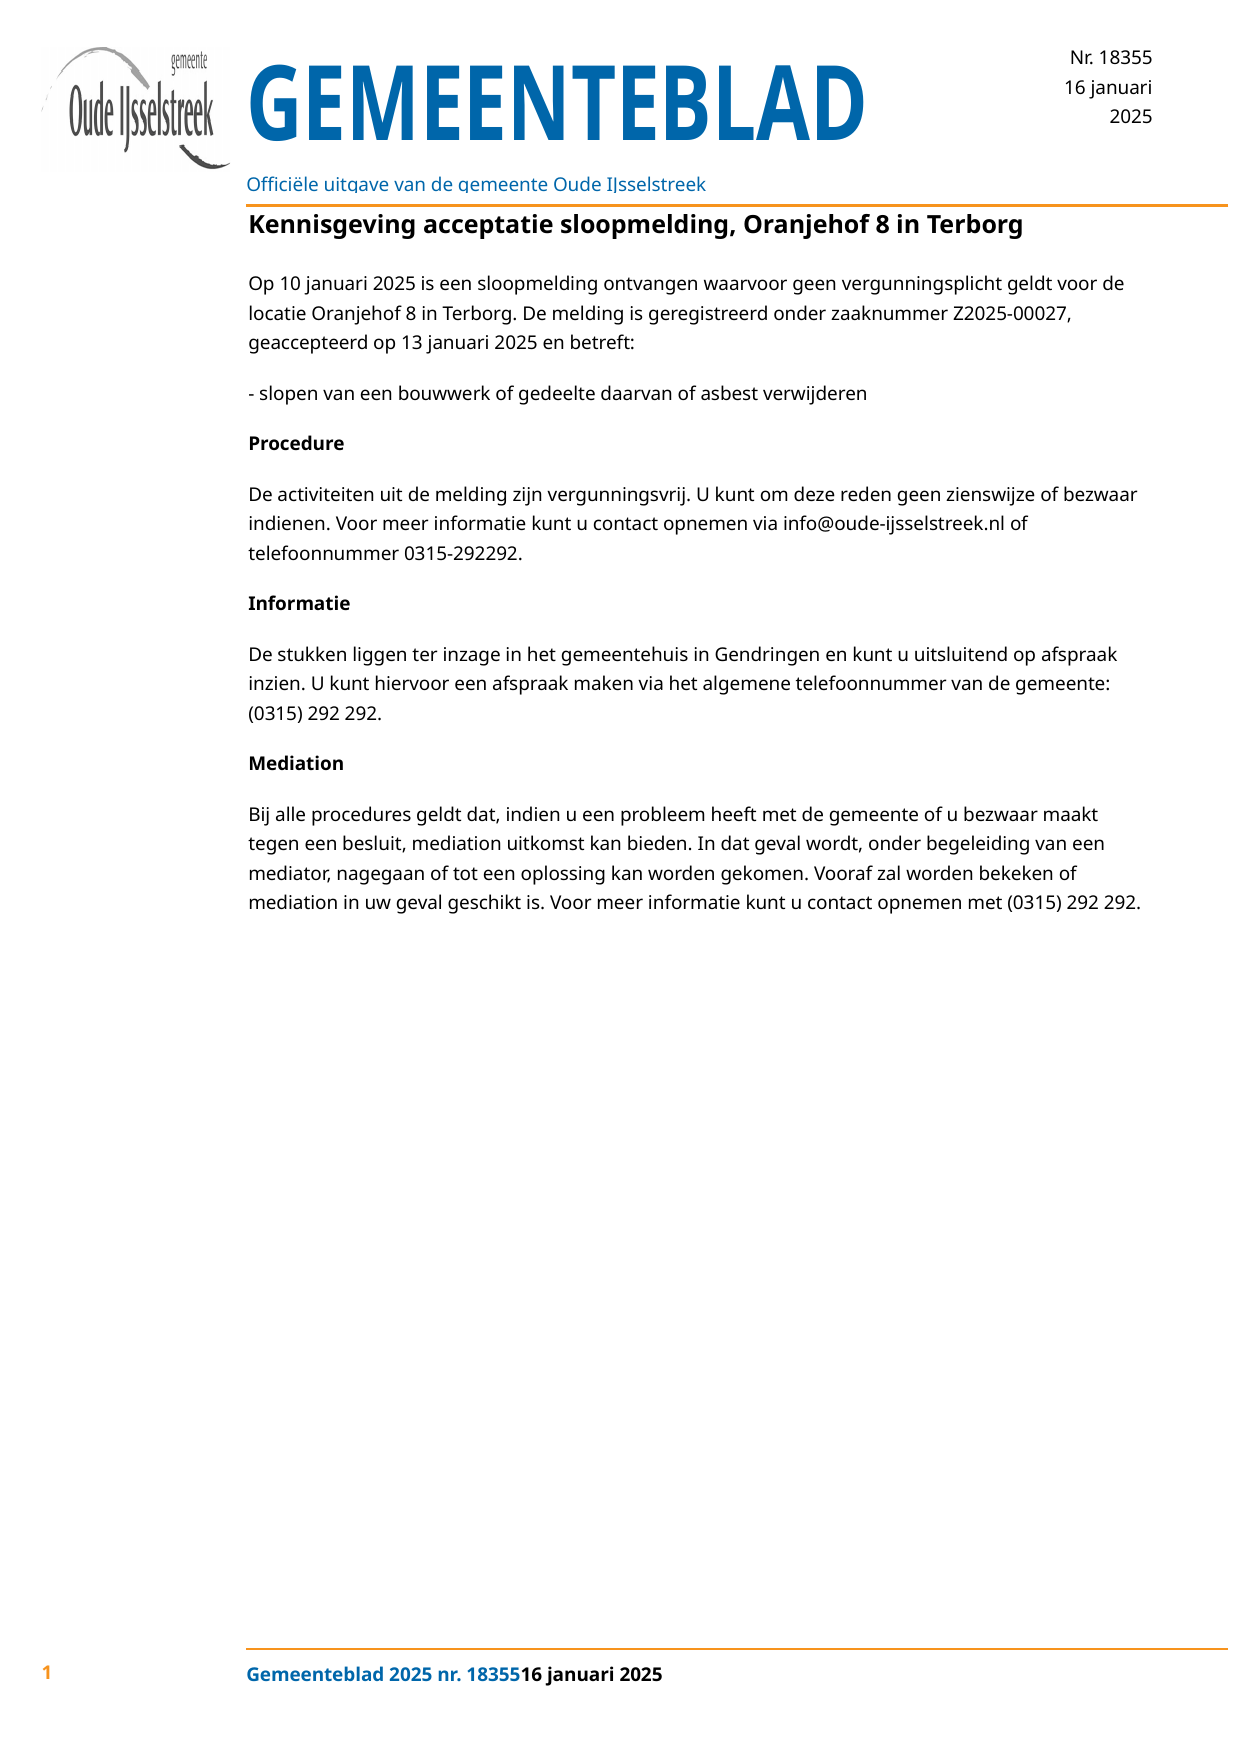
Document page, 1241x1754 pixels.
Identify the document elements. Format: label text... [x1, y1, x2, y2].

picture [41, 47, 231, 172]
text Informatie [248, 590, 1152, 616]
text Bij alle procedures geldt dat, indien u een probleem heeft met de gemeente of u bezwaar maakt tegen een besluit, mediation uitkomst kan bieden. In dat geval wordt, onder begeleiding van een mediator, nagegaan of tot een oplossing kan worden gekomen. Vooraf zal worden bekeken of mediation in uw geval geschikt is. Voor meer informatie kunt u contact opnemen met (0315) 292 292. [248, 801, 1152, 915]
text Mediation [248, 750, 1152, 776]
text - slopen van een bouwwerk of gedeelte daarvan of asbest verwijderen [248, 380, 1152, 406]
text De stukken liggen ter inzage in het gemeentehuis in Gendringen en kunt u uitsluitend op afspraak inzien. U kunt hiervoor een afspraak maken via het algemene telefoonnummer van de gemeente: (0315) 292 292. [248, 641, 1152, 726]
text Op 10 januari 2025 is een sloopmelding ontvangen waarvoor geen vergunningsplicht geldt voor de locatie Oranjehof 8 in Terborg. De melding is geregistreerd onder zaaknummer Z2025-00027, geaccepteerd op 13 januari 2025 en betreft: [248, 270, 1152, 355]
text Kennisgeving acceptatie sloopmelding, Oranjehof 8 in Terborg [248, 207, 1152, 241]
text De activiteiten uit de melding zijn vergunningsvrij. U kunt om deze reden geen zienswijze of bezwaar indienen. Voor meer informatie kunt u contact opnemen via info@oude-ijsselstreek.nl of telefoonnummer 0315-292292. [248, 481, 1152, 566]
text Procedure [248, 430, 1152, 456]
